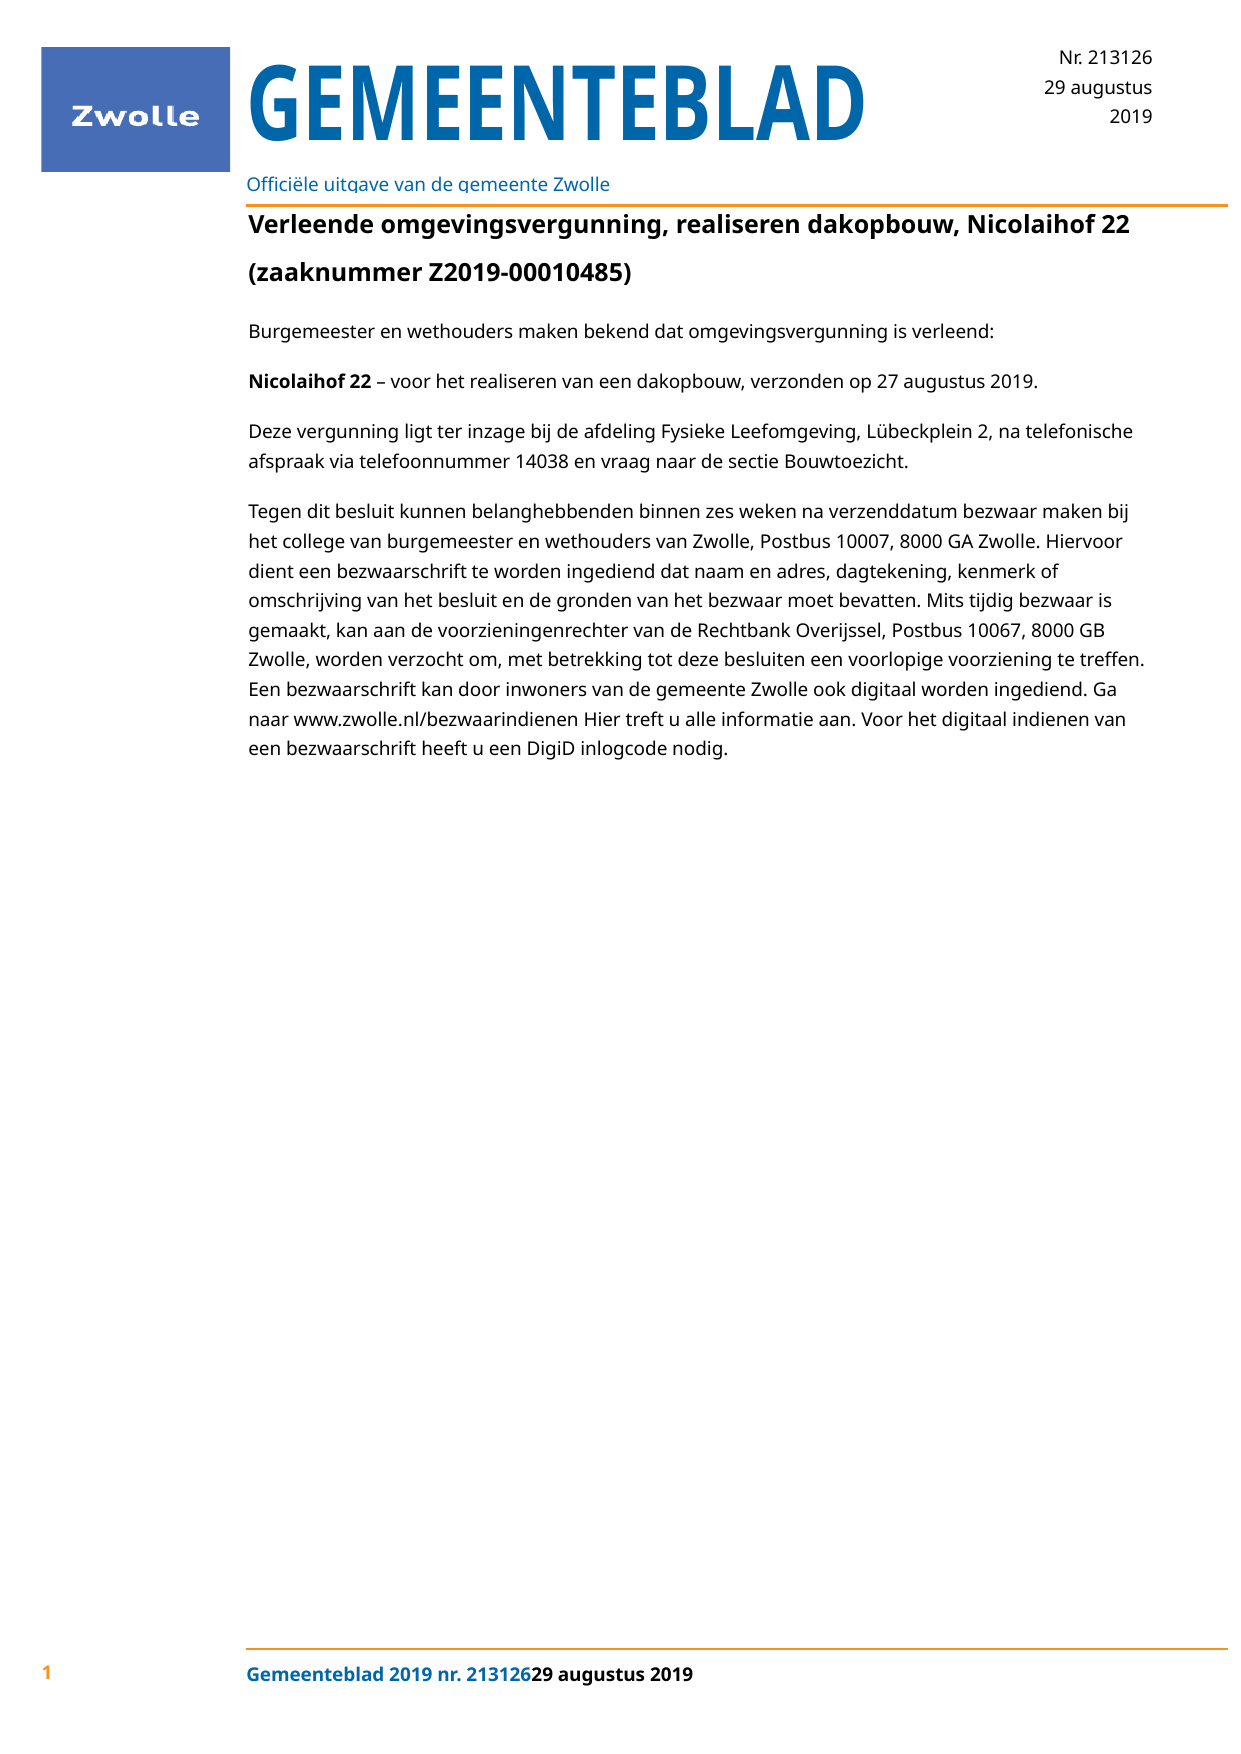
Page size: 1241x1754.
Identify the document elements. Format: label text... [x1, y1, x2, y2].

text Nicolaihof 22 – voor het realiseren van een dakopbouw, verzonden op 27 augustus 2019. [248, 368, 1152, 394]
text Burgemeester en wethouders maken bekend dat omgevingsvergunning is verleend: [248, 318, 1152, 344]
picture [41, 47, 231, 172]
text Tegen dit besluit kunnen belanghebbenden binnen zes weken na verzenddatum bezwaar maken bij het college van burgemeester en wethouders van Zwolle, Postbus 10007, 8000 GA Zwolle. Hiervoor dient een bezwaarschrift te worden ingediend dat naam en adres, dagtekening, kenmerk of omschrijving van het besluit en de gronden van het bezwaar moet bevatten. Mits tijdig bezwaar is gemaakt, kan aan de voorzieningenrechter van de Rechtbank Overijssel, Postbus 10067, 8000 GB Zwolle, worden verzocht om, met betrekking tot deze besluiten een voorlopige voorziening te treffen. Een bezwaarschrift kan door inwoners van de gemeente Zwolle ook digitaal worden ingediend. Ga naar www.zwolle.nl/bezwaarindienen Hier treft u alle informatie aan. Voor het digitaal indienen van een bezwaarschrift heeft u een DigiD inlogcode nodig. [248, 499, 1152, 761]
text Verleende omgevingsvergunning, realiseren dakopbouw, Nicolaihof 22 (zaaknummer Z2019-00010485) [248, 207, 1152, 288]
text Deze vergunning ligt ter inzage bij de afdeling Fysieke Leefomgeving, Lübeckplein 2, na telefonische afspraak via telefoonnummer 14038 en vraag naar de sectie Bouwtoezicht. [248, 419, 1152, 474]
